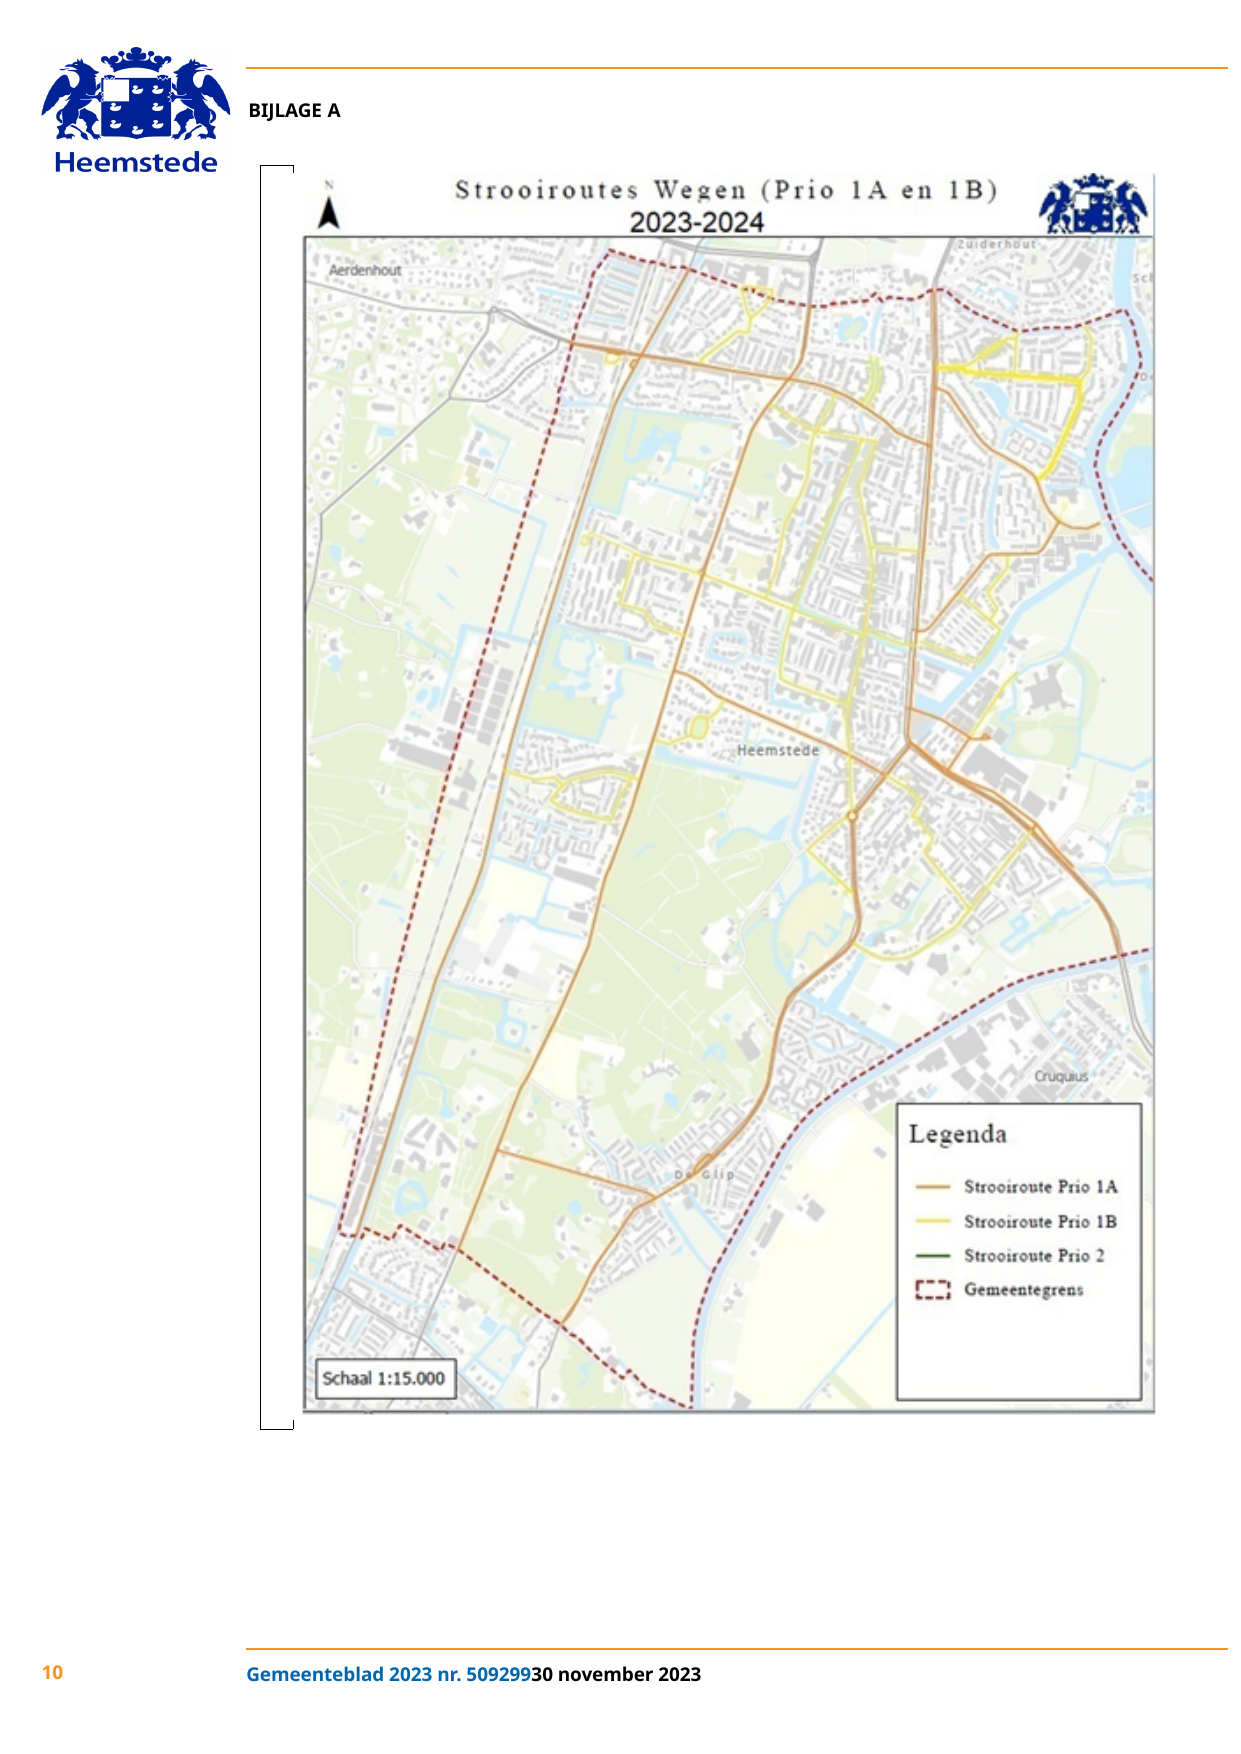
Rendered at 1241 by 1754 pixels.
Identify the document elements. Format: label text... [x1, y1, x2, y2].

picture [268, 173, 1173, 1420]
text BIJLAGE A [248, 95, 1152, 123]
picture [41, 47, 231, 172]
